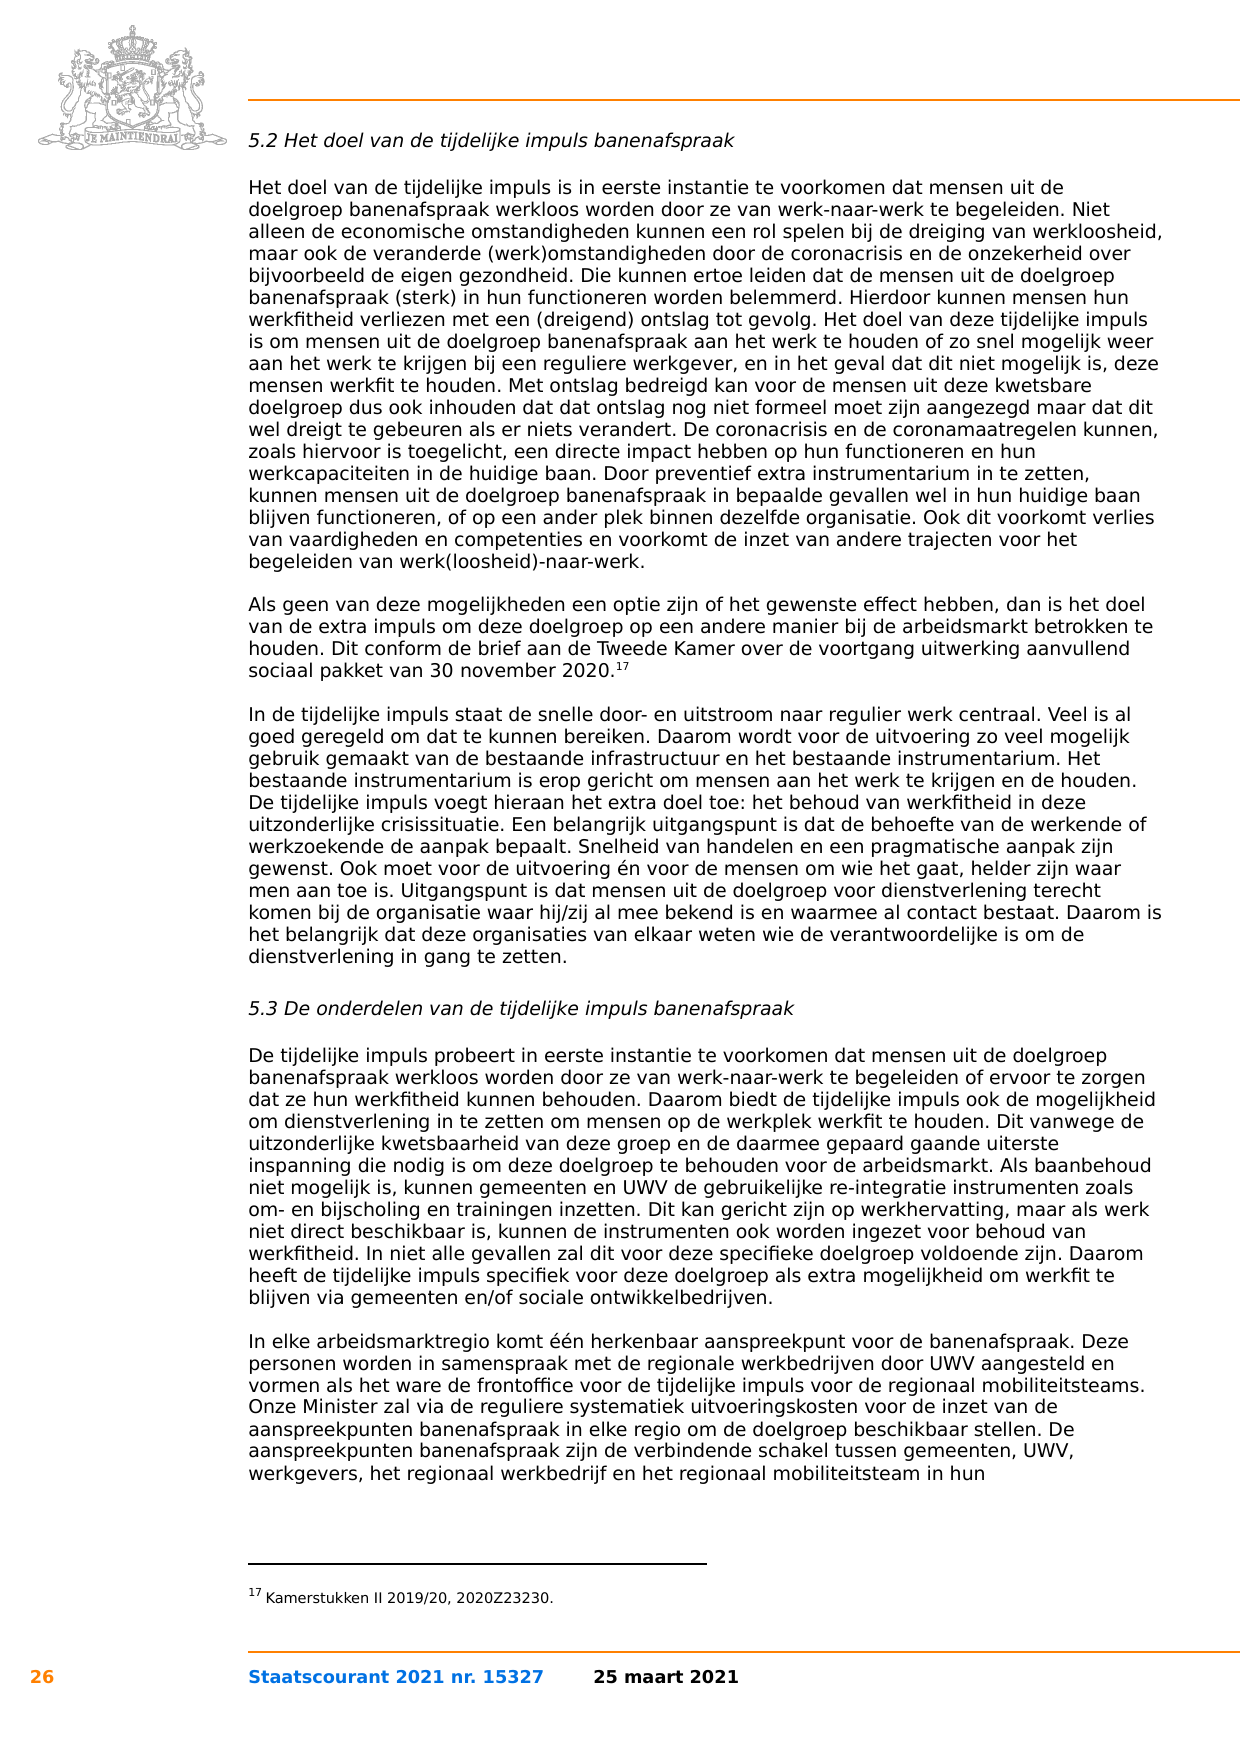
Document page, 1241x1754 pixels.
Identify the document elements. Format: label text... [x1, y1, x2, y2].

text In elke arbeidsmarktregio komt één herkenbaar aanspreekpunt voor de banenafspraak. Deze personen worden in samenspraak met de regionale werkbedrijven door UWV aangesteld en vormen als het ware de frontoffice voor de tijdelijke impuls voor de regionaal mobiliteitsteams. Onze Minister zal via de reguliere systematiek uitvoeringskosten voor de inzet van de aanspreekpunten banenafspraak in elke regio om de doelgroep beschikbaar stellen. De aanspreekpunten banenafspraak zijn de verbindende schakel tussen gemeenten, UWV, werkgevers, het regionaal werkbedrijf en het regionaal mobiliteitsteam in hun [248, 1331, 1163, 1484]
text De tijdelijke impuls probeert in eerste instantie te voorkomen dat mensen uit de doelgroep banenafspraak werkloos worden door ze van werk-naar-werk te begeleiden of ervoor te zorgen dat ze hun werkfitheid kunnen behouden. Daarom biedt de tijdelijke impuls ook de mogelijkheid om dienstverlening in te zetten om mensen op de werkplek werkfit te houden. Dit vanwege de uitzonderlijke kwetsbaarheid van deze groep en de daarmee gepaard gaande uiterste inspanning die nodig is om deze doelgroep te behouden voor de arbeidsmarkt. Als baanbehoud niet mogelijk is, kunnen gemeenten en UWV de gebruikelijke re-integratie instrumenten zoals om- en bijscholing en trainingen inzetten. Dit kan gericht zijn op werkhervatting, maar als werk niet direct beschikbaar is, kunnen de instrumenten ook worden ingezet voor behoud van werkfitheid. In niet alle gevallen zal dit voor deze specifieke doelgroep voldoende zijn. Daarom heeft de tijdelijke impuls specifiek voor deze doelgroep als extra mogelijkheid om werkfit te blijven via gemeenten en/of sociale ontwikkelbedrijven. [248, 1045, 1163, 1309]
subtitle 5.3 De onderdelen van de tijdelijke impuls banenafspraak [248, 998, 1163, 1020]
text Kamerstukken II 2019/20, 2020Z23230. [248, 1586, 1163, 1608]
picture [38, 25, 227, 150]
text Het doel van de tijdelijke impuls is in eerste instantie te voorkomen dat mensen uit de doelgroep banenafspraak werkloos worden door ze van werk-naar-werk te begeleiden. Niet alleen de economische omstandigheden kunnen een rol spelen bij de dreiging van werkloosheid, maar ook de veranderde (werk)omstandigheden door de coronacrisis en de onzekerheid over bijvoorbeeld de eigen gezondheid. Die kunnen ertoe leiden dat de mensen uit de doelgroep banenafspraak (sterk) in hun functioneren worden belemmerd. Hierdoor kunnen mensen hun werkfitheid verliezen met een (dreigend) ontslag tot gevolg. Het doel van deze tijdelijke impuls is om mensen uit de doelgroep banenafspraak aan het werk te houden of zo snel mogelijk weer aan het werk te krijgen bij een reguliere werkgever, en in het geval dat dit niet mogelijk is, deze mensen werkfit te houden. Met ontslag bedreigd kan voor de mensen uit deze kwetsbare doelgroep dus ook inhouden dat dat ontslag nog niet formeel moet zijn aangezegd maar dat dit wel dreigt te gebeuren als er niets verandert. De coronacrisis en de coronamaatregelen kunnen, zoals hiervoor is toegelicht, een directe impact hebben op hun functioneren en hun werkcapaciteiten in de huidige baan. Door preventief extra instrumentarium in te zetten, kunnen mensen uit de doelgroep banenafspraak in bepaalde gevallen wel in hun huidige baan blijven functioneren, of op een ander plek binnen dezelfde organisatie. Ook dit voorkomt verlies van vaardigheden en competenties en voorkomt de inzet van andere trajecten voor het begeleiden van werk(loosheid)-naar-werk. [248, 177, 1163, 572]
text Als geen van deze mogelijkheden een optie zijn of het gewenste effect hebben, dan is het doel van de extra impuls om deze doelgroep op een andere manier bij de arbeidsmarkt betrokken te houden. Dit conform de brief aan de Tweede Kamer over de voortgang uitwerking aanvullend sociaal pakket van 30 november 2020. [248, 594, 1163, 682]
text In de tijdelijke impuls staat de snelle door- en uitstroom naar regulier werk centraal. Veel is al goed geregeld om dat te kunnen bereiken. Daarom wordt voor de uitvoering zo veel mogelijk gebruik gemaakt van de bestaande infrastructuur en het bestaande instrumentarium. Het bestaande instrumentarium is erop gericht om mensen aan het werk te krijgen en de houden. De tijdelijke impuls voegt hieraan het extra doel toe: het behoud van werkfitheid in deze uitzonderlijke crisissituatie. Een belangrijk uitgangspunt is dat de behoefte van de werkende of werkzoekende de aanpak bepaalt. Snelheid van handelen en een pragmatische aanpak zijn gewenst. Ook moet voor de uitvoering én voor de mensen om wie het gaat, helder zijn waar men aan toe is. Uitgangspunt is dat mensen uit de doelgroep voor dienstverlening terecht komen bij de organisatie waar hij/zij al mee bekend is en waarmee al contact bestaat. Daarom is het belangrijk dat deze organisaties van elkaar weten wie de verantwoordelijke is om de dienstverlening in gang te zetten. [248, 704, 1163, 968]
subtitle 5.2 Het doel van de tijdelijke impuls banenafspraak [248, 130, 1163, 152]
